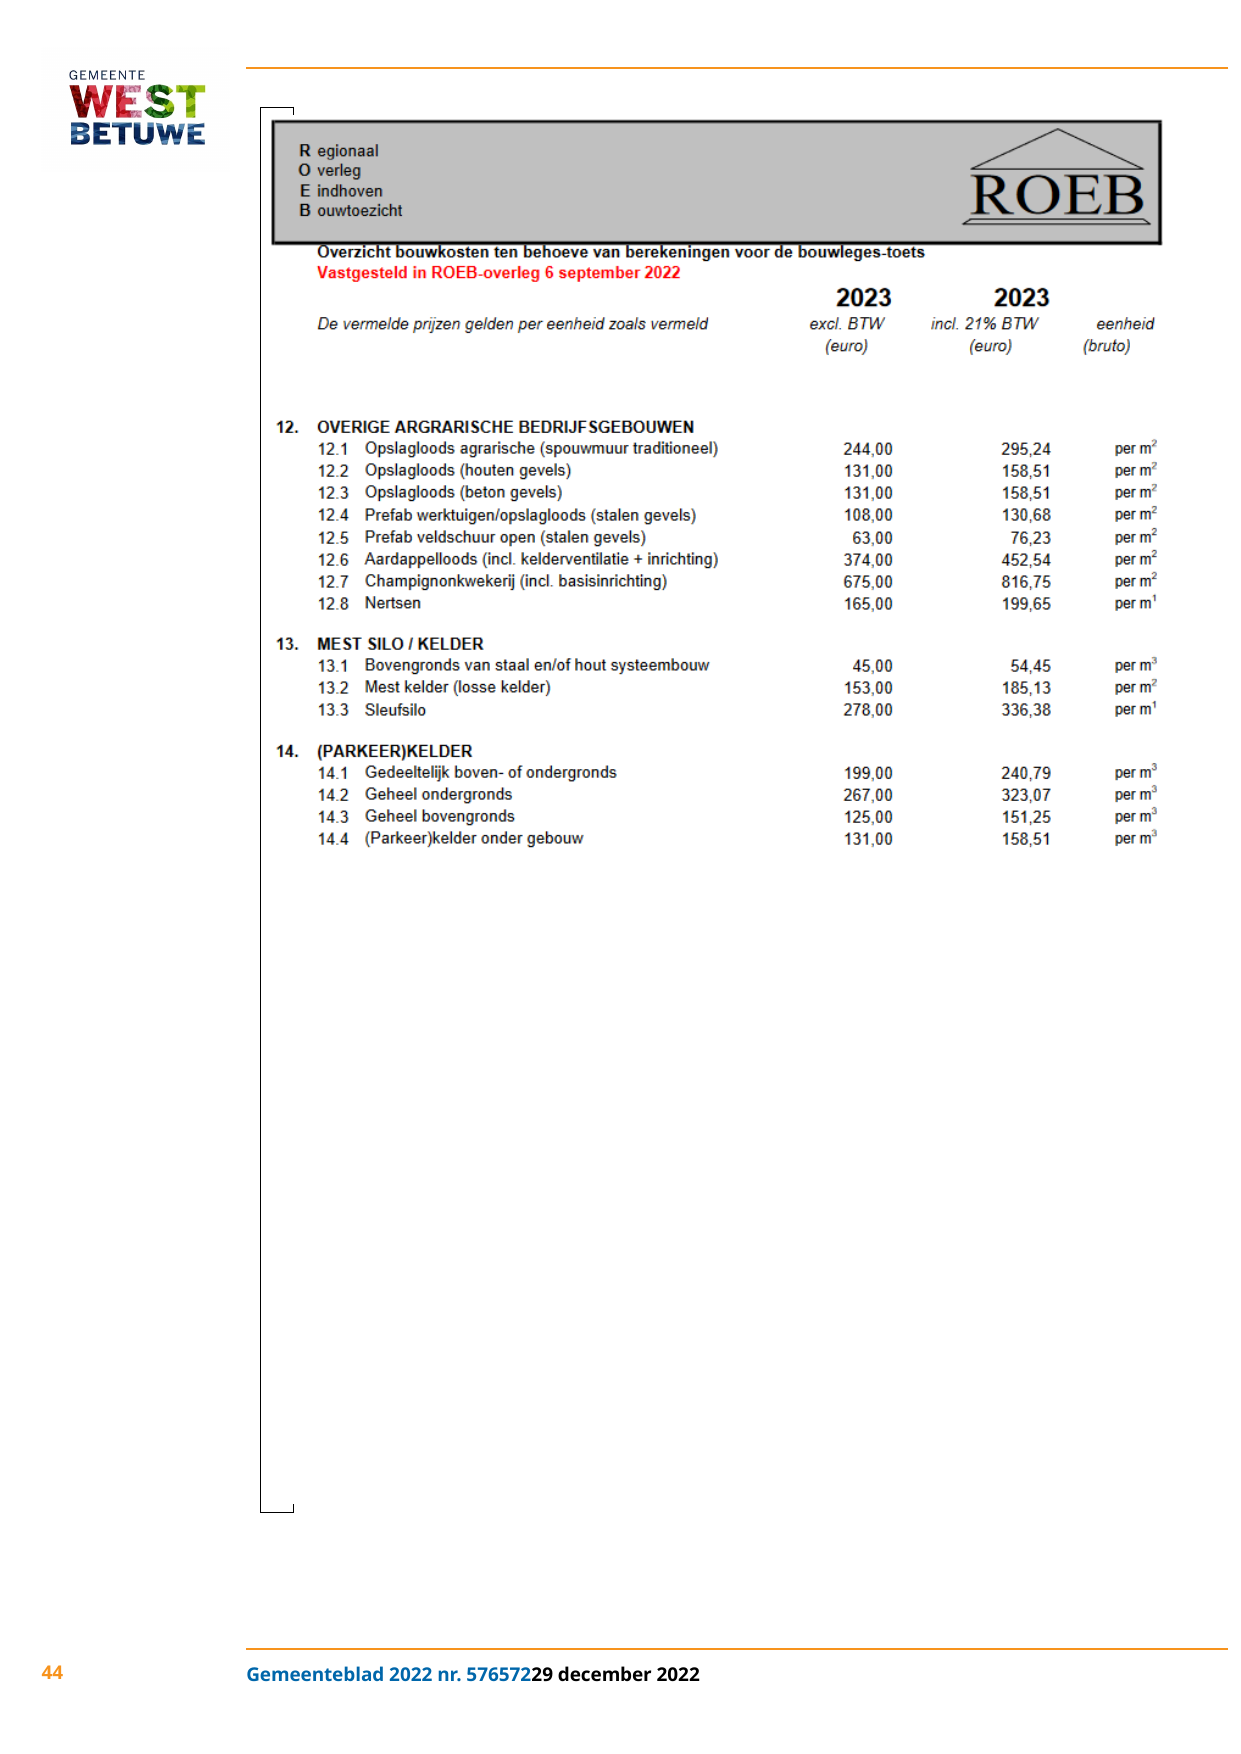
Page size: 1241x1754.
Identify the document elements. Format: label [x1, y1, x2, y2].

picture [268, 115, 1169, 1504]
picture [41, 47, 231, 172]
